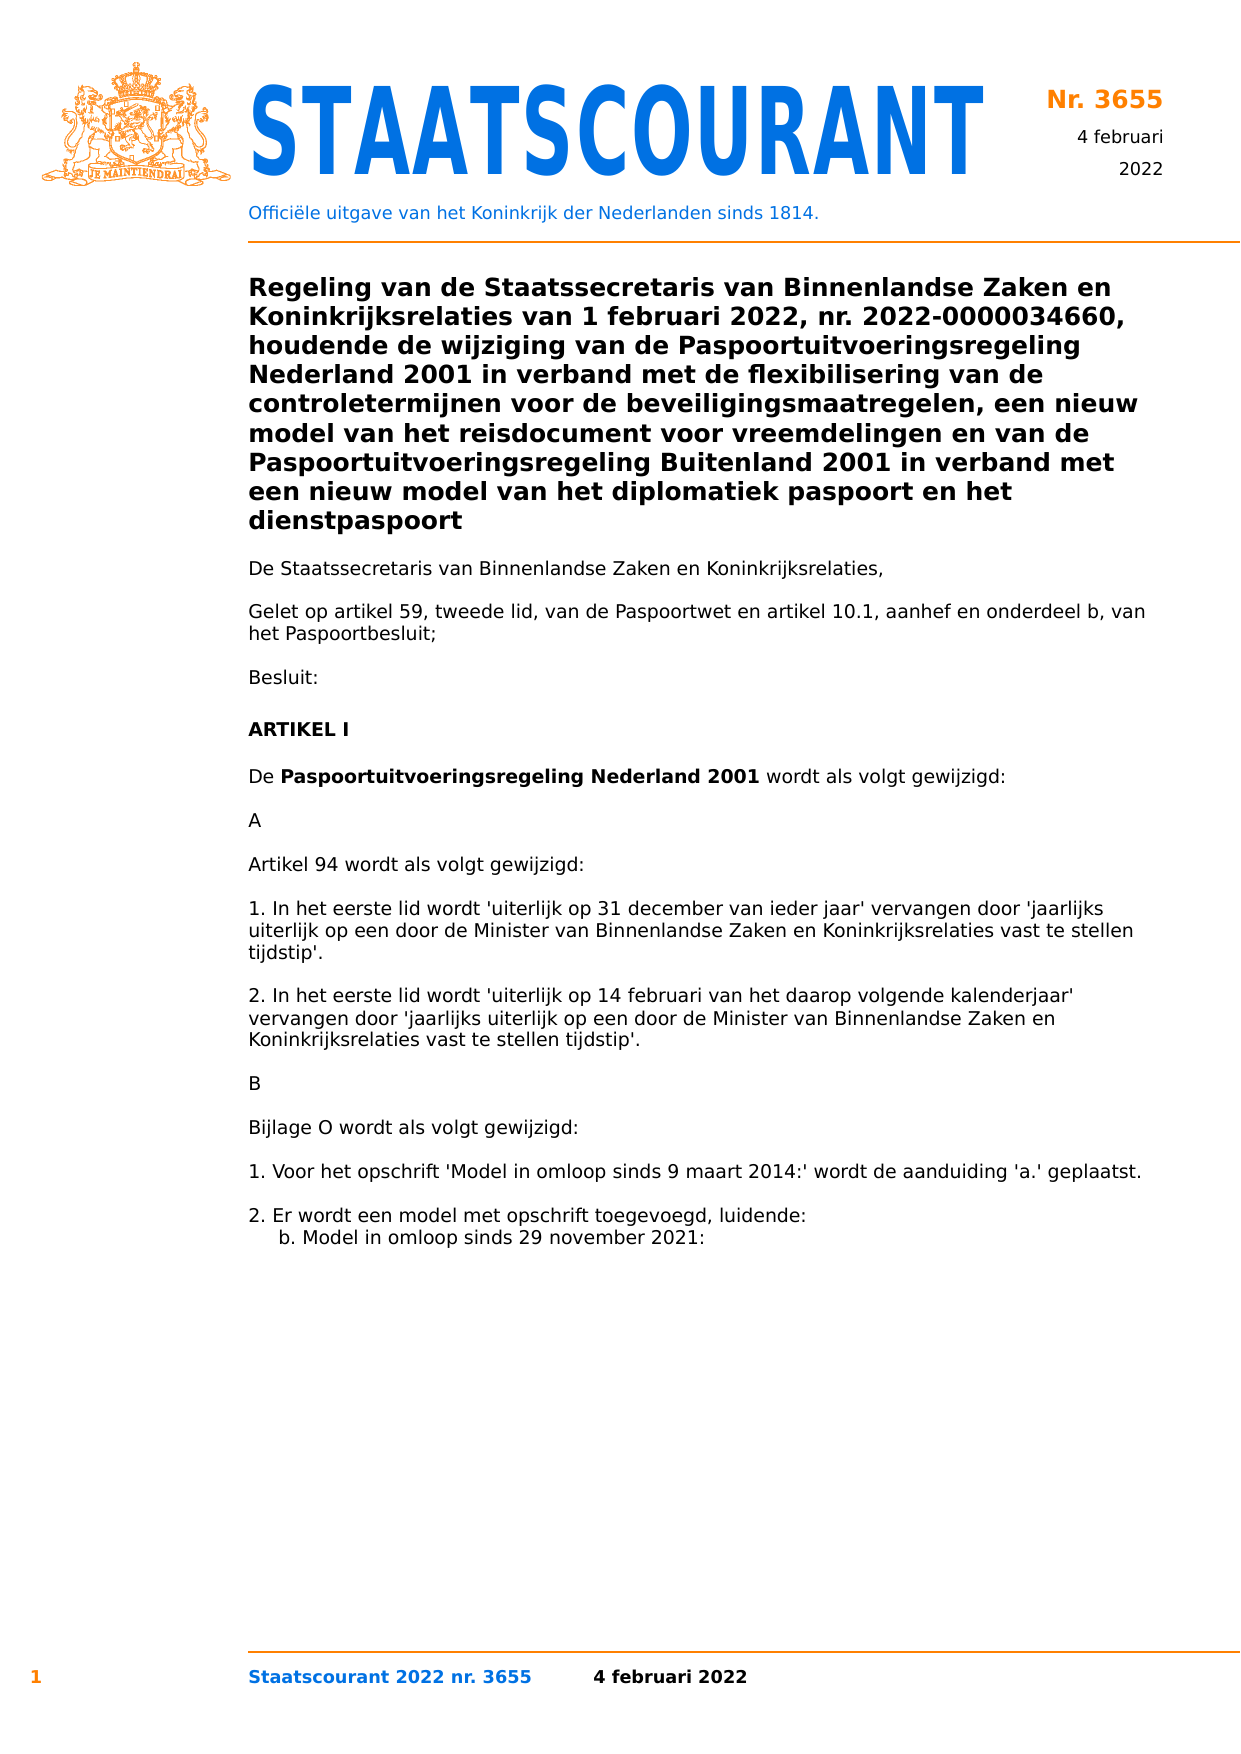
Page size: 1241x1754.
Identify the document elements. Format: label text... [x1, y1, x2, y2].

text b. Model in omloop sinds 29 november 2021: [278, 1227, 1163, 1249]
text De Paspoortuitvoeringsregeling Nederland 2001 wordt als volgt gewijzigd: [248, 766, 1163, 788]
table_cell 2022 [998, 153, 1240, 203]
table_header STAATSCOURANT [248, 62, 998, 203]
text 2. In het eerste lid wordt 'uiterlijk op 14 februari van het daarop volgende kalenderjaar' vervangen door 'jaarlijks uiterlijk op een door de Minister van Binnenlandse Zaken en Koninkrijksrelaties vast te stellen tijdstip'. [248, 985, 1163, 1051]
text Artikel 94 wordt als volgt gewijzigd: [248, 854, 1163, 876]
table_header Nr. 3655 [998, 62, 1240, 121]
picture [41, 62, 231, 186]
text A [248, 810, 1163, 832]
text 2. Er wordt een model met opschrift toegevoegd, luidende: [248, 1205, 1163, 1227]
subtitle ARTIKEL I [248, 719, 1163, 741]
text B [248, 1073, 1163, 1095]
text 1. In het eerste lid wordt 'uiterlijk op 31 december van ieder jaar' vervangen door 'jaarlijks uiterlijk op een door de Minister van Binnenlandse Zaken en Koninkrijksrelaties vast te stellen tijdstip'. [248, 898, 1163, 963]
text Bijlage O wordt als volgt gewijzigd: [248, 1117, 1163, 1139]
table_cell 4 februari [998, 121, 1240, 153]
text 1. Voor het opschrift 'Model in omloop sinds 9 maart 2014:' wordt de aanduiding 'a.' geplaatst. [248, 1161, 1163, 1183]
text Gelet op artikel 59, tweede lid, van de Paspoortwet en artikel 10.1, aanhef en onderdeel b, van het Paspoortbesluit; [248, 601, 1163, 645]
text Besluit: [248, 667, 1163, 689]
text De Staatssecretaris van Binnenlandse Zaken en Koninkrijksrelaties, [248, 557, 1163, 579]
table_header [25, 62, 248, 241]
subtitle Regeling van de Staatssecretaris van Binnenlandse Zaken en Koninkrijksrelaties van 1 februari 2022, nr. 2022-0000034660, houdende de wijziging van de Paspoortuitvoeringsregeling Nederland 2001 in verband met de flexibilisering van de controletermijnen voor de beveiligingsmaatregelen, een nieuw model van het reisdocument voor vreemdelingen en van de Paspoortuitvoeringsregeling Buitenland 2001 in verband met een nieuw model van het diplomatiek paspoort en het dienstpaspoort [248, 273, 1163, 536]
table_cell Officiële uitgave van het Koninkrijk der Nederlanden sinds 1814. [248, 203, 1240, 241]
